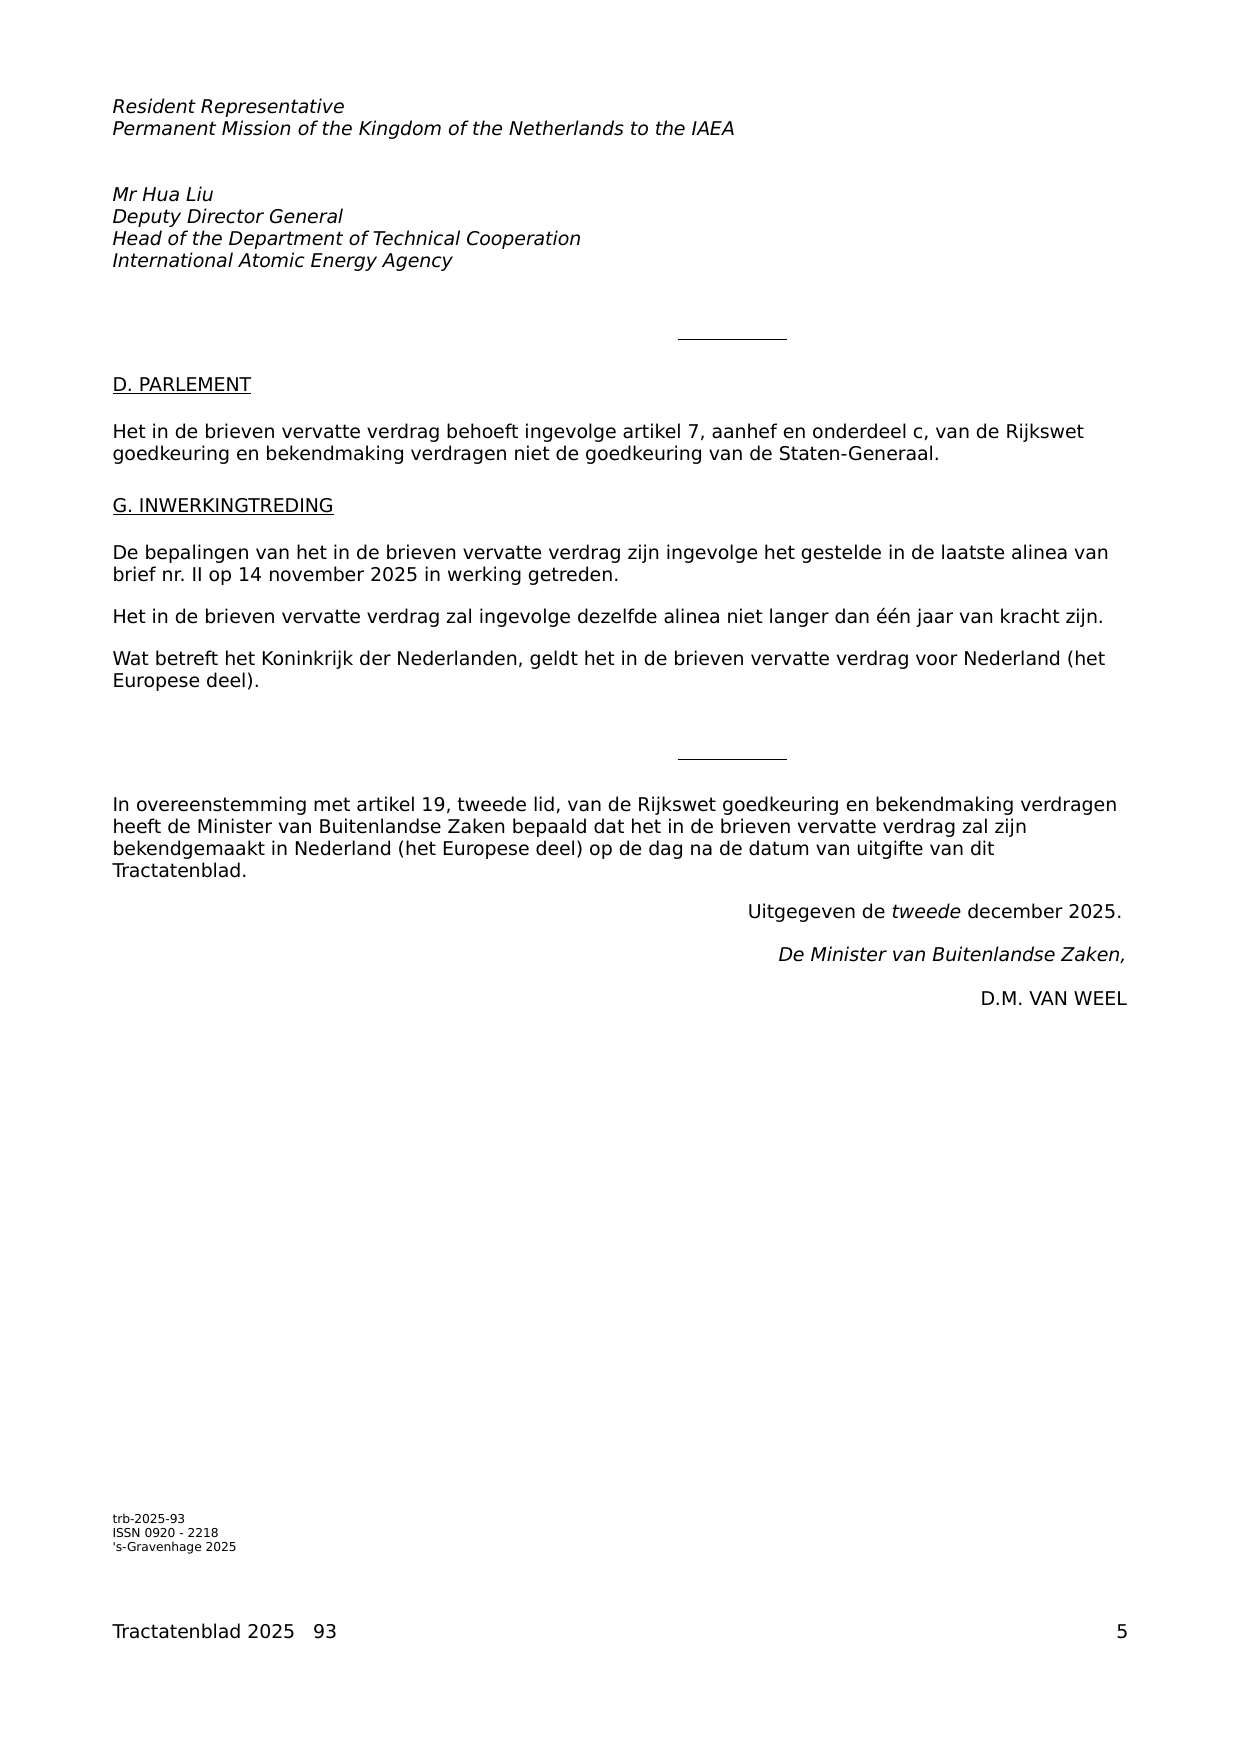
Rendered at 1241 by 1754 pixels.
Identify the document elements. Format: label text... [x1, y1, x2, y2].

text In overeenstemming met artikel 19, tweede lid, van de Rijkswet goedkeuring en bekendmaking verdragen heeft de Minister van Buitenlandse Zaken bepaald dat het in de brieven vervatte verdrag zal zijn bekendgemaakt in Nederland (het Europese deel) op de dag na de datum van uitgifte van dit Tractatenblad. [112, 793, 1128, 881]
text ISSN 0920 - 2218 [112, 1526, 346, 1540]
text Mr Hua Liu [112, 184, 1128, 206]
text Deputy Director General [112, 206, 1128, 228]
text Head of the Department of Technical Cooperation [112, 228, 1128, 250]
text Het in de brieven vervatte verdrag zal ingevolge dezelfde alinea niet langer dan één jaar van kracht zijn. [112, 606, 1128, 628]
subtitle G. INWERKINGTREDING [112, 495, 1128, 517]
text International Atomic Energy Agency [112, 250, 1128, 272]
text Het in de brieven vervatte verdrag behoeft ingevolge artikel 7, aanhef en onderdeel c, van de Rijkswet goedkeuring en bekendmaking verdragen niet de goedkeuring van de Staten-Generaal. [112, 421, 1128, 465]
text 's-Gravenhage 2025 [112, 1540, 346, 1554]
subtitle D. PARLEMENT [112, 374, 1128, 396]
text Resident Representative Permanent Mission of the Kingdom of the Netherlands to the IAEA [112, 96, 1128, 184]
text Wat betreft het Koninkrijk der Nederlanden, geldt het in de brieven vervatte verdrag voor Nederland (het Europese deel). [112, 648, 1128, 692]
text trb-2025-93 [112, 1512, 346, 1526]
text De Minister van Buitenlandse Zaken, D.M. VAN WEEL [112, 943, 1128, 1009]
text Uitgegeven de tweede december 2025. [112, 901, 1128, 923]
text De bepalingen van het in de brieven vervatte verdrag zijn ingevolge het gestelde in de laatste alinea van brief nr. II op 14 november 2025 in werking getreden. [112, 542, 1128, 586]
